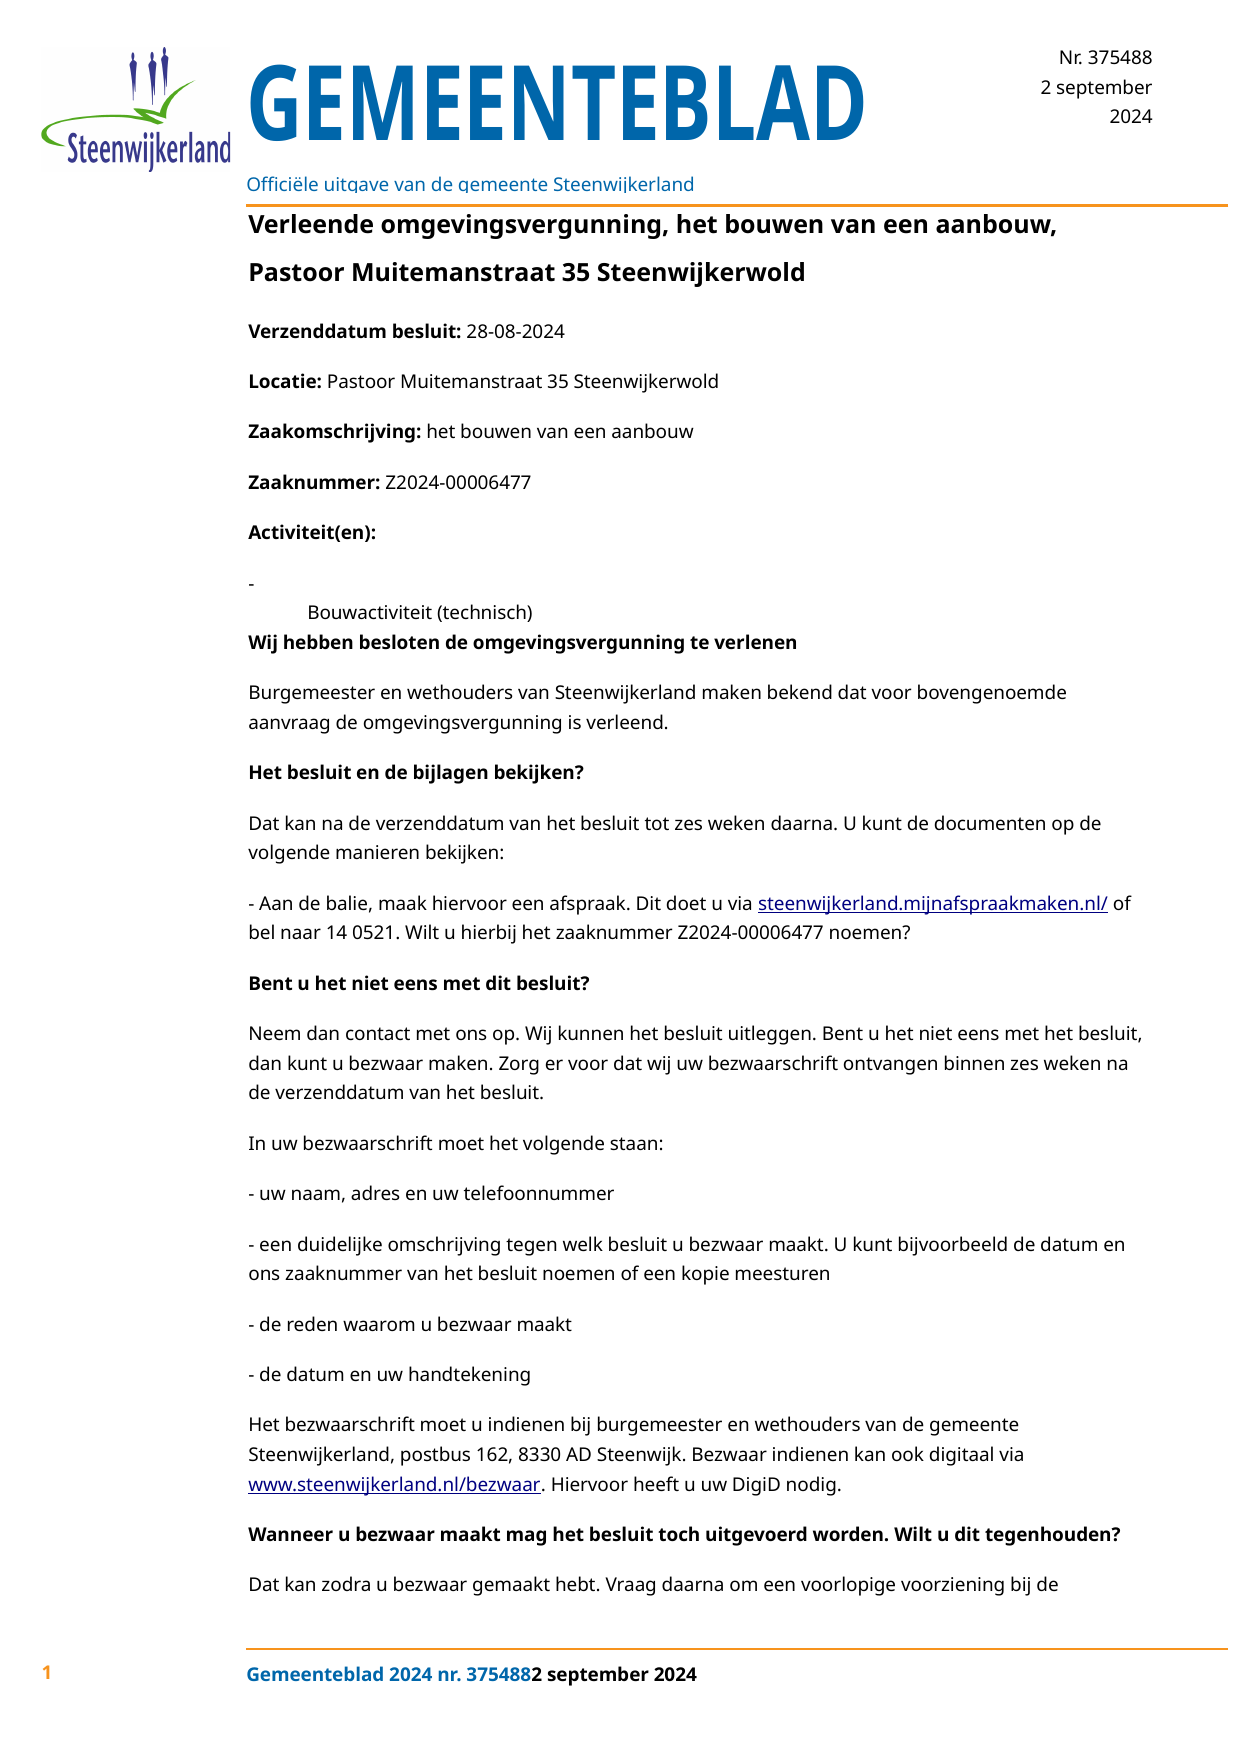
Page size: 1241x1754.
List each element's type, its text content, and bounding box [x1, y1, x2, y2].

text Zaakomschrijving: het bouwen van een aanbouw [248, 419, 1152, 444]
text Het besluit en de bijlagen bekijken? [248, 759, 1152, 785]
text - Aan de balie, maak hiervoor een afspraak. Dit doet u via steenwijkerland.mijnafspraakmaken.nl/ of bel naar 14 0521. Wilt u hierbij het zaaknummer Z2024-00006477 noemen? [248, 890, 1152, 945]
text Dat kan na de verzenddatum van het besluit tot zes weken daarna. U kunt de documenten op de volgende manieren bekijken: [248, 810, 1152, 865]
text - de reden waarom u bezwaar maakt [248, 1311, 1152, 1337]
list Bouwactiviteit (technisch) [248, 599, 1152, 625]
text Zaaknummer: Z2024-00006477 [248, 469, 1152, 495]
text Verzenddatum besluit: 28-08-2024 [248, 318, 1152, 344]
text Locatie: Pastoor Muitemanstraat 35 Steenwijkerwold [248, 368, 1152, 394]
text Burgemeester en wethouders van Steenwijkerland maken bekend dat voor bovengenoemde aanvraag de omgevingsvergunning is verleend. [248, 679, 1152, 735]
text - de datum en uw handtekening [248, 1361, 1152, 1387]
text Wij hebben besloten de omgevingsvergunning te verlenen [248, 629, 1152, 655]
text - uw naam, adres en uw telefoonnummer [248, 1180, 1152, 1206]
text Dat kan zodra u bezwaar gemaakt hebt. Vraag daarna om een voorlopige voorziening bij de [248, 1572, 1152, 1597]
picture [41, 47, 231, 172]
text Neem dan contact met ons op. Wij kunnen het besluit uitleggen. Bent u het niet eens met het besluit, dan kunt u bezwaar maken. Zorg er voor dat wij uw bezwaarschrift ontvangen binnen zes weken na de verzenddatum van het besluit. [248, 1020, 1152, 1105]
text Wanneer u bezwaar maakt mag het besluit toch uitgevoerd worden. Wilt u dit tegenhouden? [248, 1521, 1152, 1547]
text - een duidelijke omschrijving tegen welk besluit u bezwaar maakt. U kunt bijvoorbeeld de datum en ons zaaknummer van het besluit noemen of een kopie meesturen [248, 1231, 1152, 1286]
text In uw bezwaarschrift moet het volgende staan: [248, 1130, 1152, 1156]
text Het bezwaarschrift moet u indienen bij burgemeester en wethouders van de gemeente Steenwijkerland, postbus 162, 8330 AD Steenwijk. Bezwaar indienen kan ook digitaal via www.steenwijkerland.nl/bezwaar. Hiervoor heeft u uw DigiD nodig. [248, 1412, 1152, 1497]
text Bent u het niet eens met dit besluit? [248, 970, 1152, 996]
text Activiteit(en): [248, 519, 1152, 545]
text Verleende omgevingsvergunning, het bouwen van een aanbouw, Pastoor Muitemanstraat 35 Steenwijkerwold [248, 207, 1152, 288]
